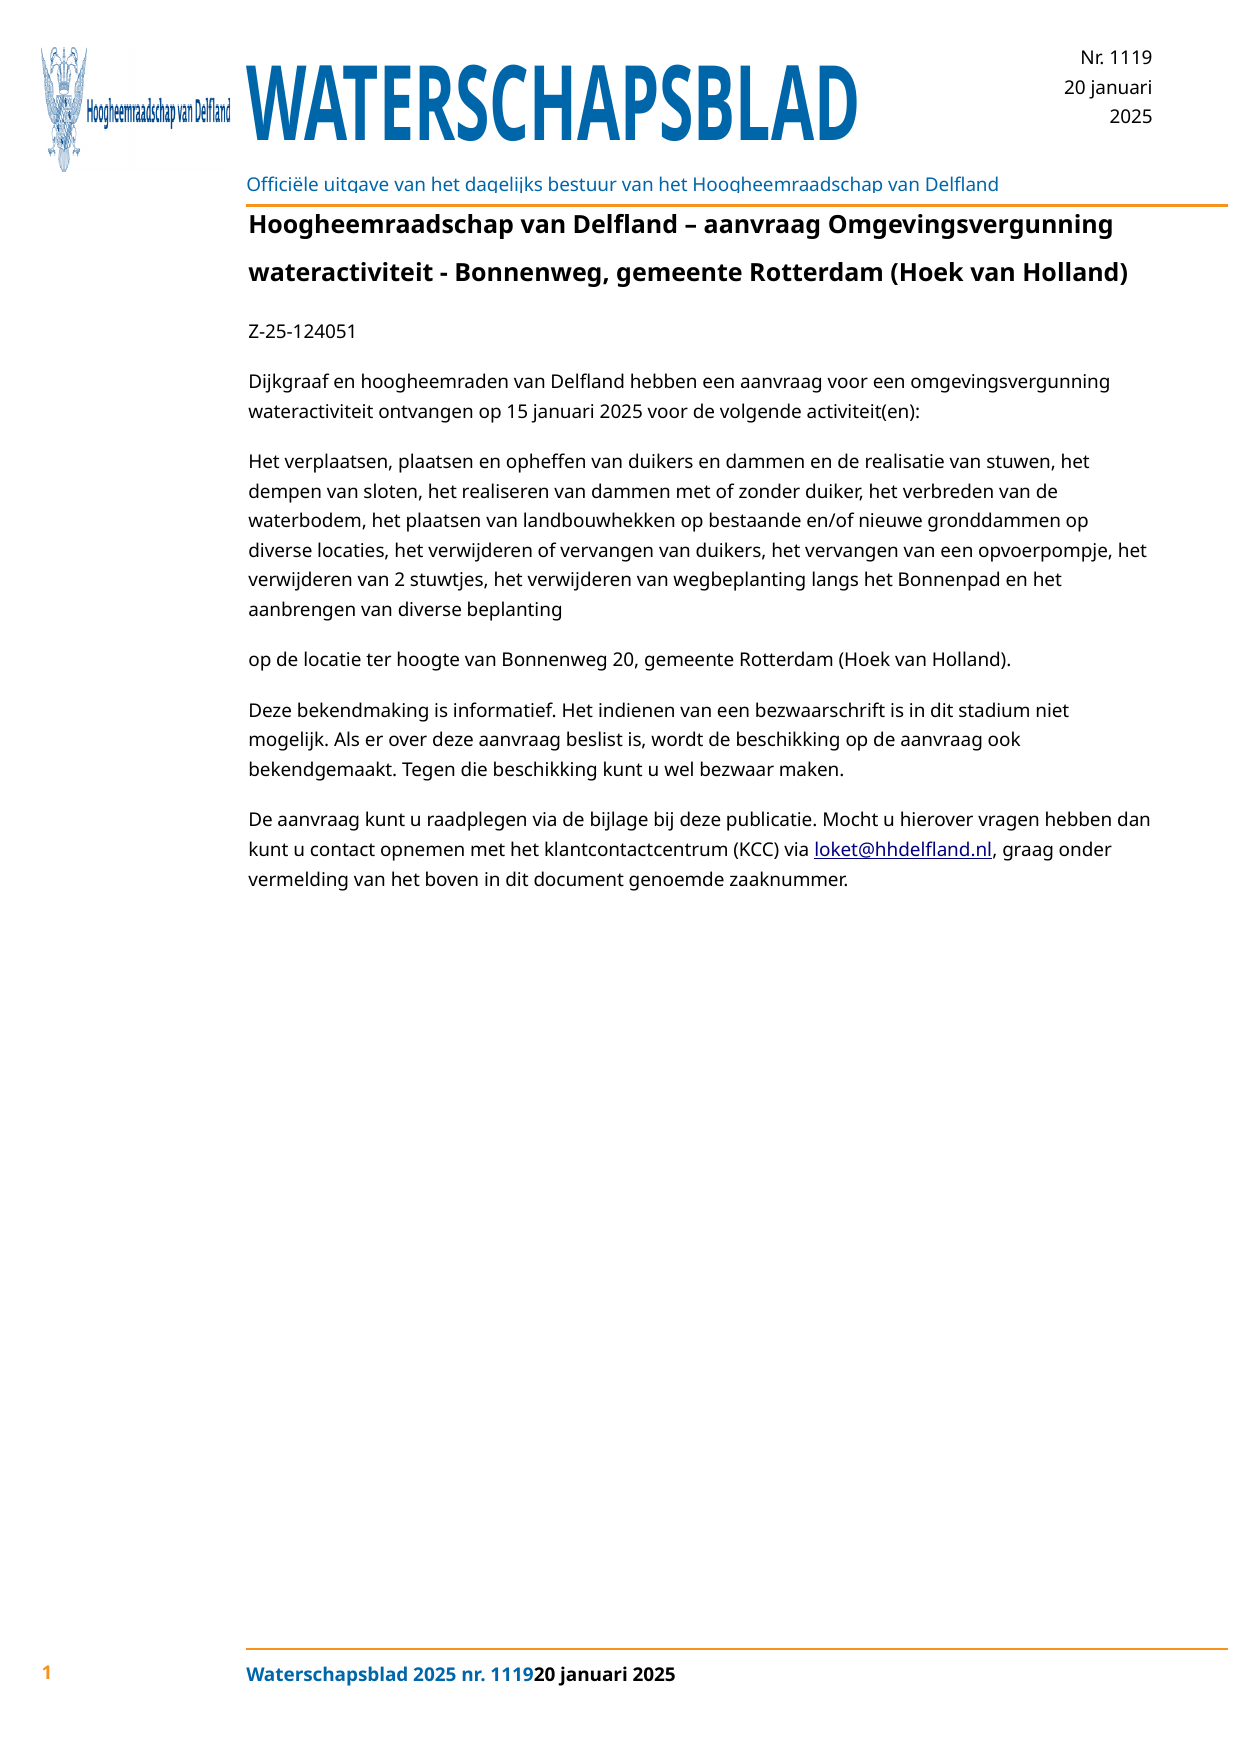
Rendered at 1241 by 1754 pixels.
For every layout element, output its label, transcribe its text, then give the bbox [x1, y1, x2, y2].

text Hoogheemraadschap van Delfland – aanvraag Omgevingsvergunning wateractiviteit - Bonnenweg, gemeente Rotterdam (Hoek van Holland) [248, 207, 1152, 288]
text Z-25-124051 [248, 318, 1152, 344]
text Het verplaatsen, plaatsen en opheffen van duikers en dammen en de realisatie van stuwen, het dempen van sloten, het realiseren van dammen met of zonder duiker, het verbreden van de waterbodem, het plaatsen van landbouwhekken op bestaande en/of nieuwe gronddammen op diverse locaties, het verwijderen of vervangen van duikers, het vervangen van een opvoerpompje, het verwijderen van 2 stuwtjes, het verwijderen van wegbeplanting langs het Bonnenpad en het aanbrengen van diverse beplanting [248, 448, 1152, 622]
text De aanvraag kunt u raadplegen via de bijlage bij deze publicatie. Mocht u hierover vragen hebben dan kunt u contact opnemen met het klantcontactcentrum (KCC) via loket@hhdelfland.nl, graag onder vermelding van het boven in dit document genoemde zaaknummer. [248, 807, 1152, 892]
text Deze bekendmaking is informatief. Het indienen van een bezwaarschrift is in dit stadium niet mogelijk. Als er over deze aanvraag beslist is, wordt de beschikking op de aanvraag ook bekendgemaakt. Tegen die beschikking kunt u wel bezwaar maken. [248, 697, 1152, 782]
picture [41, 47, 231, 172]
text op de locatie ter hoogte van Bonnenweg 20, gemeente Rotterdam (Hoek van Holland). [248, 647, 1152, 672]
text Dijkgraaf en hoogheemraden van Delfland hebben een aanvraag voor een omgevingsvergunning wateractiviteit ontvangen op 15 januari 2025 voor de volgende activiteit(en): [248, 368, 1152, 424]
